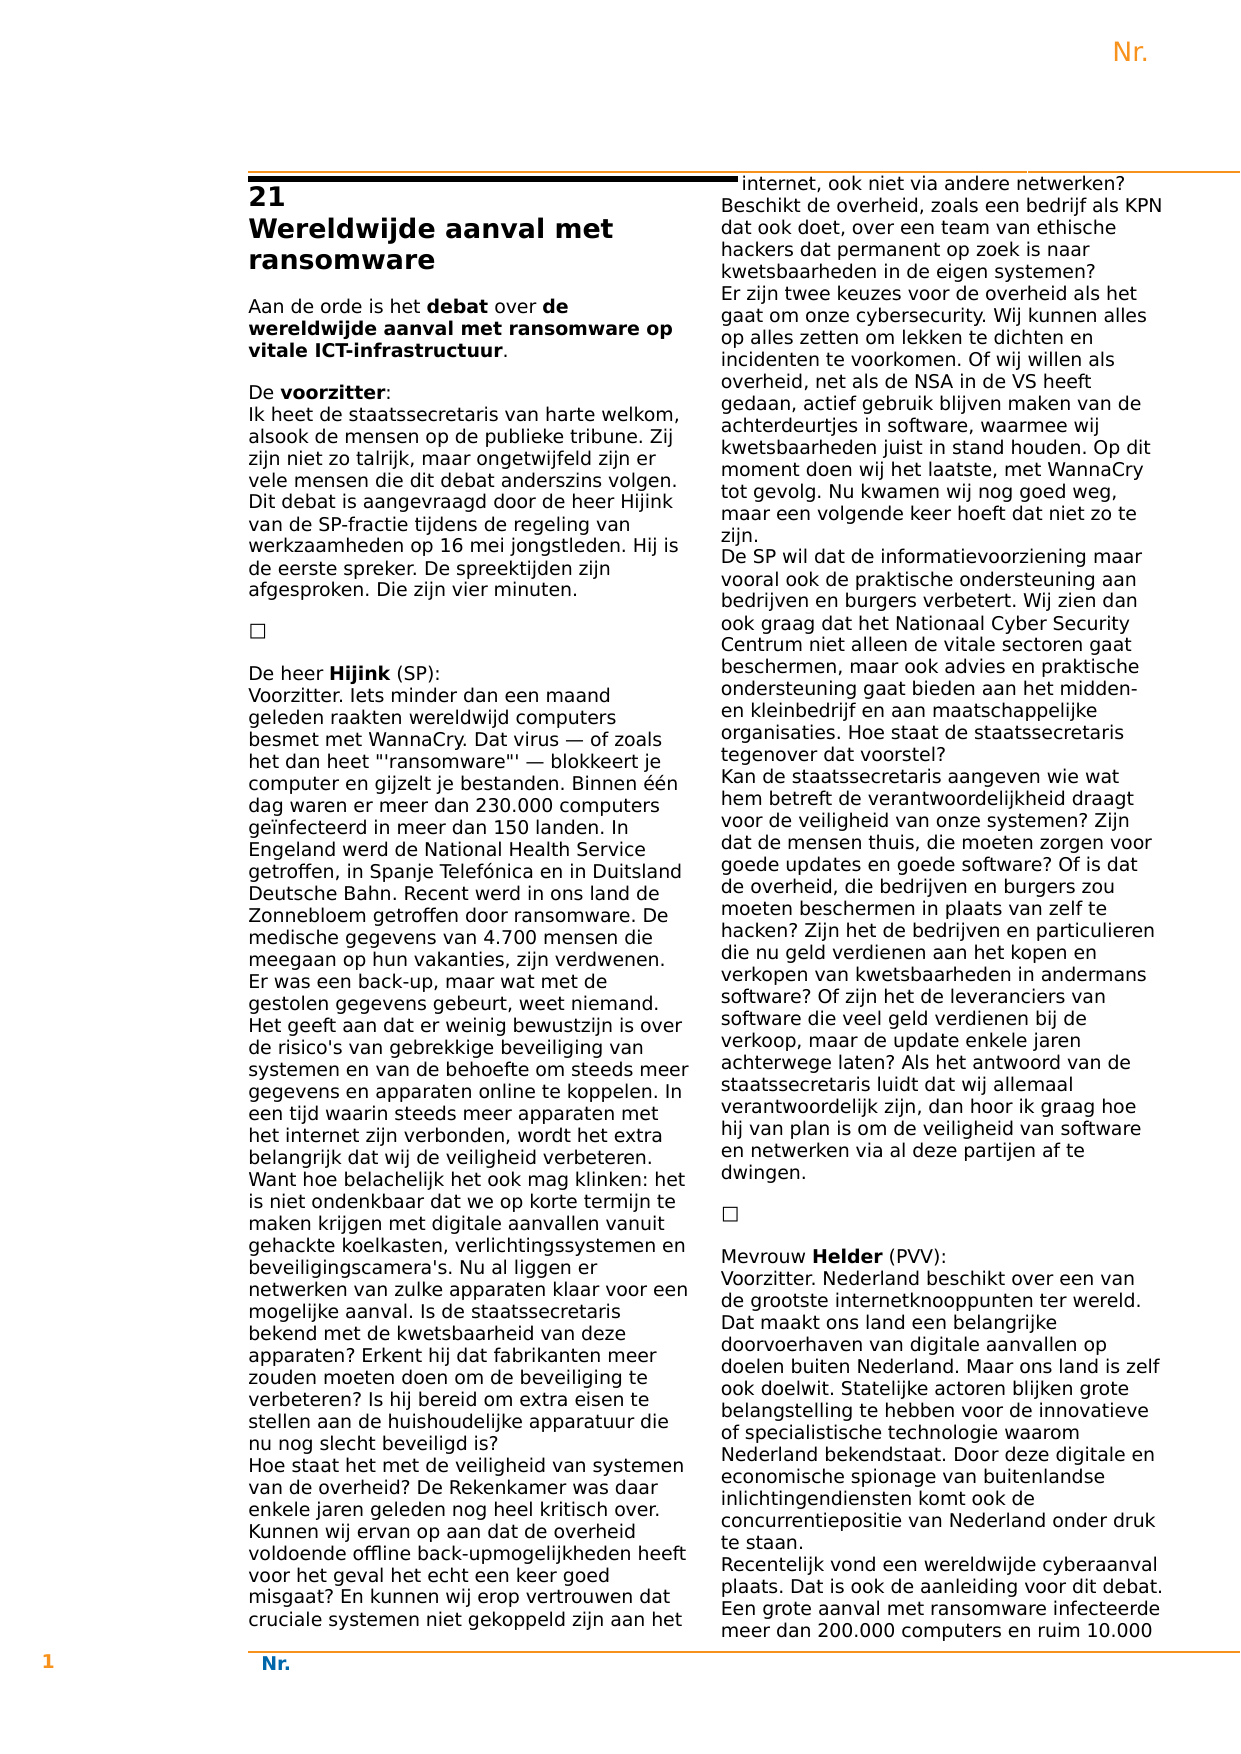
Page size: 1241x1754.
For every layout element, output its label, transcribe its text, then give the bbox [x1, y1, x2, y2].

text Kan de staatssecretaris aangeven wie wat hem betreft de verantwoordelijkheid draagt voor de veiligheid van onze systemen? Zijn dat de mensen thuis, die moeten zorgen voor goede updates en goede software? Of is dat de overheid, die bedrijven en burgers zou moeten beschermen in plaats van zelf te hacken? Zijn het de bedrijven en particulieren die nu geld verdienen aan het kopen en verkopen van kwetsbaarheden in andermans software? Of zijn het de leveranciers van software die veel geld verdienen bij de verkoop, maar de update enkele jaren achterwege laten? Als het antwoord van de staatssecretaris luidt dat wij allemaal verantwoordelijk zijn, dan hoor ik graag hoe hij van plan is om de veiligheid van software en netwerken via al deze partijen af te dwingen. [721, 766, 1163, 1184]
text De SP wil dat de informatievoorziening maar vooral ook de praktische ondersteuning aan bedrijven en burgers verbetert. Wij zien dan ook graag dat het Nationaal Cyber Security Centrum niet alleen de vitale sectoren gaat beschermen, maar ook advies en praktische ondersteuning gaat bieden aan het midden- en kleinbedrijf en aan maatschappelijke organisaties. Hoe staat de staatssecretaris tegenover dat voorstel? [721, 546, 1163, 766]
title 21 Wereldwijde aanval met ransomware [248, 182, 691, 276]
text ⬜ [721, 1204, 1163, 1226]
text Ik heet de staatssecretaris van harte welkom, alsook de mensen op de publieke tribune. Zij zijn niet zo talrijk, maar ongetwijfeld zijn er vele mensen die dit debat anderszins volgen. Dit debat is aangevraagd door de heer Hijink van de SP-fractie tijdens de regeling van werkzaamheden op 16 mei jongstleden. Hij is de eerste spreker. De spreektijden zijn afgesproken. Die zijn vier minuten. [248, 403, 691, 601]
text Hoe staat het met de veiligheid van systemen van de overheid? De Rekenkamer was daar enkele jaren geleden nog heel kritisch over. Kunnen wij ervan op aan dat de overheid voldoende offline back-upmogelijkheden heeft voor het geval het echt een keer goed misgaat? En kunnen wij erop vertrouwen dat cruciale systemen niet gekoppeld zijn aan het [248, 1454, 691, 1630]
text internet, ook niet via andere netwerken? Beschikt de overheid, zoals een bedrijf als KPN dat ook doet, over een team van ethische hackers dat permanent op zoek is naar kwetsbaarheden in de eigen systemen? [721, 173, 1163, 283]
text Er zijn twee keuzes voor de overheid als het gaat om onze cybersecurity. Wij kunnen alles op alles zetten om lekken te dichten en incidenten te voorkomen. Of wij willen als overheid, net als de NSA in de VS heeft gedaan, actief gebruik blijven maken van de achterdeurtjes in software, waarmee wij kwetsbaarheden juist in stand houden. Op dit moment doen wij het laatste, met WannaCry tot gevolg. Nu kwamen wij nog goed weg, maar een volgende keer hoeft dat niet zo te zijn. [721, 283, 1163, 546]
text Mevrouw Helder (PVV): [721, 1246, 1163, 1268]
text Het geeft aan dat er weinig bewustzijn is over de risico's van gebrekkige beveiliging van systemen en van de behoefte om steeds meer gegevens en apparaten online te koppelen. In een tijd waarin steeds meer apparaten met het internet zijn verbonden, wordt het extra belangrijk dat wij de veiligheid verbeteren. Want hoe belachelijk het ook mag klinken: het is niet ondenkbaar dat we op korte termijn te maken krijgen met digitale aanvallen vanuit gehackte koelkasten, verlichtingssystemen en beveiligingscamera's. Nu al liggen er netwerken van zulke apparaten klaar voor een mogelijke aanval. Is de staatssecretaris bekend met de kwetsbaarheid van deze apparaten? Erkent hij dat fabrikanten meer zouden moeten doen om de beveiliging te verbeteren? Is hij bereid om extra eisen te stellen aan de huishoudelijke apparatuur die nu nog slecht beveiligd is? [248, 1015, 691, 1454]
text ⬜ [248, 621, 691, 643]
text Aan de orde is het debat over de wereldwijde aanval met ransomware op vitale ICT-infrastructuur. [248, 296, 691, 362]
text Voorzitter. Iets minder dan een maand geleden raakten wereldwijd computers besmet met WannaCry. Dat virus — of zoals het dan heet "'ransomware"' — blokkeert je computer en gijzelt je bestanden. Binnen één dag waren er meer dan 230.000 computers geïnfecteerd in meer dan 150 landen. In Engeland werd de National Health Service getroffen, in Spanje Telefónica en in Duitsland Deutsche Bahn. Recent werd in ons land de Zonnebloem getroffen door ransomware. De medische gegevens van 4.700 mensen die meegaan op hun vakanties, zijn verdwenen. Er was een back-up, maar wat met de gestolen gegevens gebeurt, weet niemand. [248, 685, 691, 1015]
text Recentelijk vond een wereldwijde cyberaanval plaats. Dat is ook de aanleiding voor dit debat. Een grote aanval met ransomware infecteerde meer dan 200.000 computers en ruim 10.000 [721, 1553, 1163, 1641]
text De voorzitter: [248, 382, 691, 403]
text De heer Hijink (SP): [248, 663, 691, 685]
text Voorzitter. Nederland beschikt over een van de grootste internetknooppunten ter wereld. Dat maakt ons land een belangrijke doorvoerhaven van digitale aanvallen op doelen buiten Nederland. Maar ons land is zelf ook doelwit. Statelijke actoren blijken grote belangstelling te hebben voor de innovatieve of specialistische technologie waarom Nederland bekendstaat. Door deze digitale en economische spionage van buitenlandse inlichtingendiensten komt ook de concurrentiepositie van Nederland onder druk te staan. [721, 1268, 1163, 1553]
